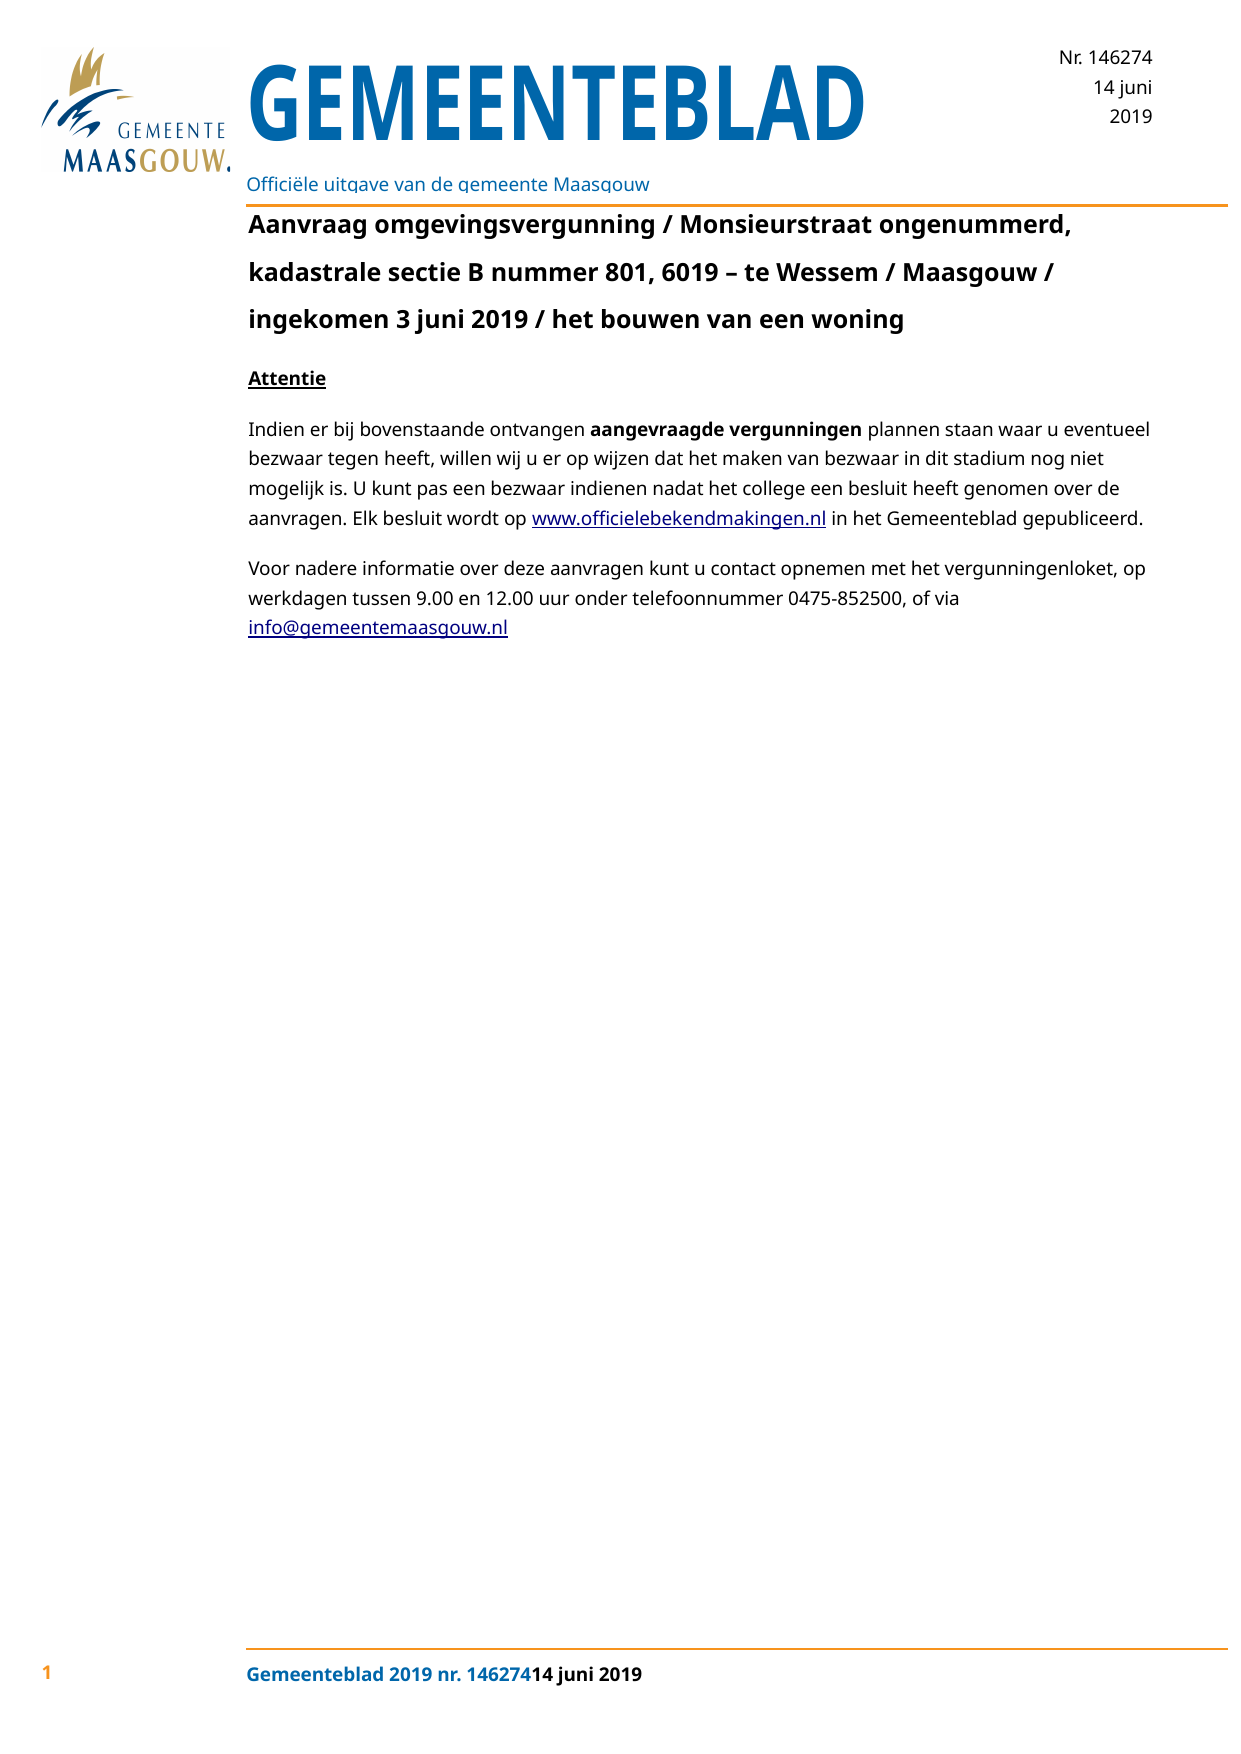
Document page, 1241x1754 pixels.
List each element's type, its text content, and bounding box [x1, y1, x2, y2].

picture [41, 47, 231, 172]
text Aanvraag omgevingsvergunning / Monsieurstraat ongenummerd, kadastrale sectie B nummer 801, 6019 – te Wessem / Maasgouw / ingekomen 3 juni 2019 / het bouwen van een woning [248, 207, 1152, 336]
text Attentie [248, 366, 1152, 391]
text Indien er bij bovenstaande ontvangen aangevraagde vergunningen plannen staan waar u eventueel bezwaar tegen heeft, willen wij u er op wijzen dat het maken van bezwaar in dit stadium nog niet mogelijk is. U kunt pas een bezwaar indienen nadat het college een besluit heeft genomen over de aanvragen. Elk besluit wordt op www.officielebekendmakingen.nl in het Gemeenteblad gepubliceerd. [248, 416, 1152, 530]
text Voor nadere informatie over deze aanvragen kunt u contact opnemen met het vergunningenloket, op werkdagen tussen 9.00 en 12.00 uur onder telefoonnummer 0475-852500, of via info@gemeentemaasgouw.nl [248, 555, 1152, 640]
